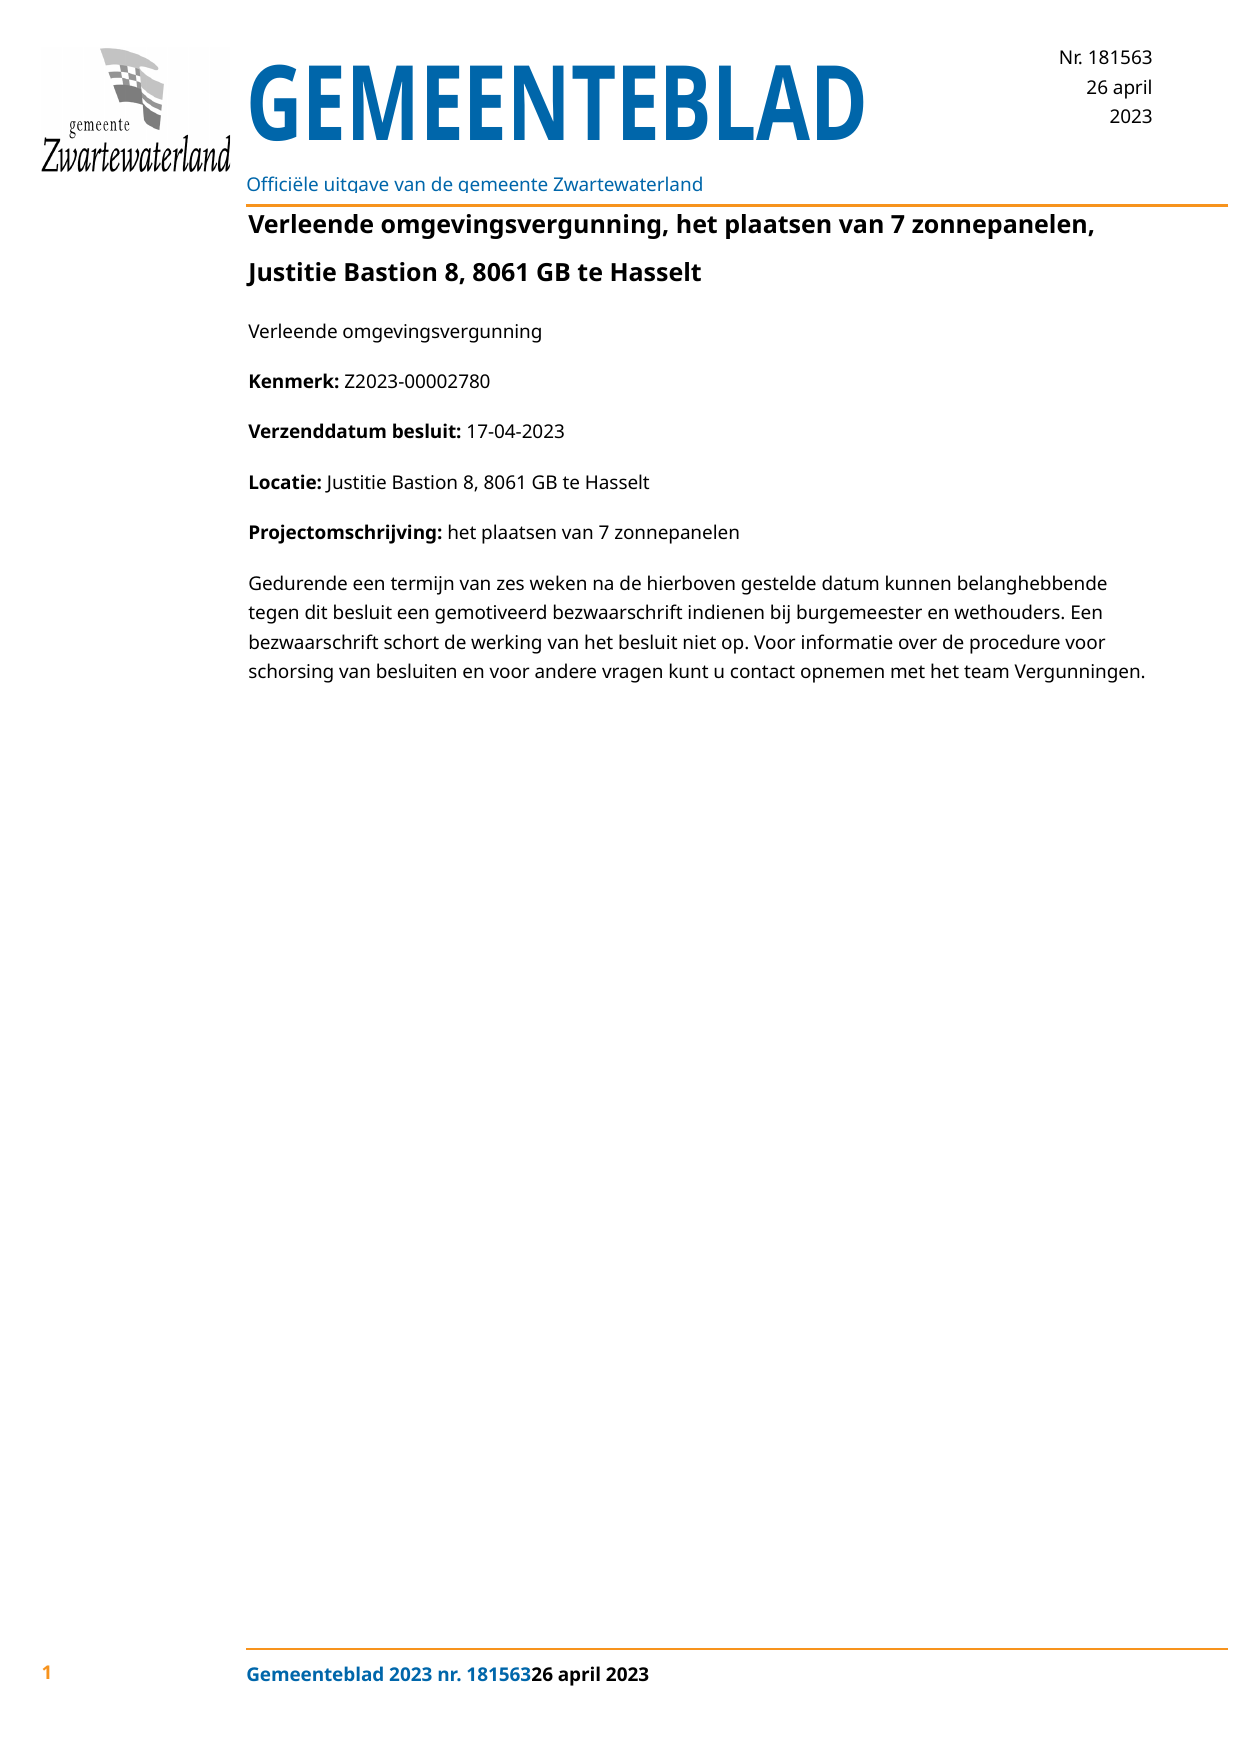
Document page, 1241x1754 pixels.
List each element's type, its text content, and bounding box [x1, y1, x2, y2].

text Locatie: Justitie Bastion 8, 8061 GB te Hasselt [248, 469, 1152, 495]
text Verleende omgevingsvergunning, het plaatsen van 7 zonnepanelen, Justitie Bastion 8, 8061 GB te Hasselt [248, 207, 1152, 288]
text Gedurende een termijn van zes weken na de hierboven gestelde datum kunnen belanghebbende tegen dit besluit een gemotiveerd bezwaarschrift indienen bij burgemeester en wethouders. Een bezwaarschrift schort de werking van het besluit niet op. Voor informatie over de procedure voor schorsing van besluiten en voor andere vragen kunt u contact opnemen met het team Vergunningen. [248, 570, 1152, 684]
text Verzenddatum besluit: 17-04-2023 [248, 419, 1152, 444]
text Verleende omgevingsvergunning [248, 318, 1152, 344]
text Projectomschrijving: het plaatsen van 7 zonnepanelen [248, 519, 1152, 545]
text Kenmerk: Z2023-00002780 [248, 368, 1152, 394]
picture [41, 47, 231, 172]
